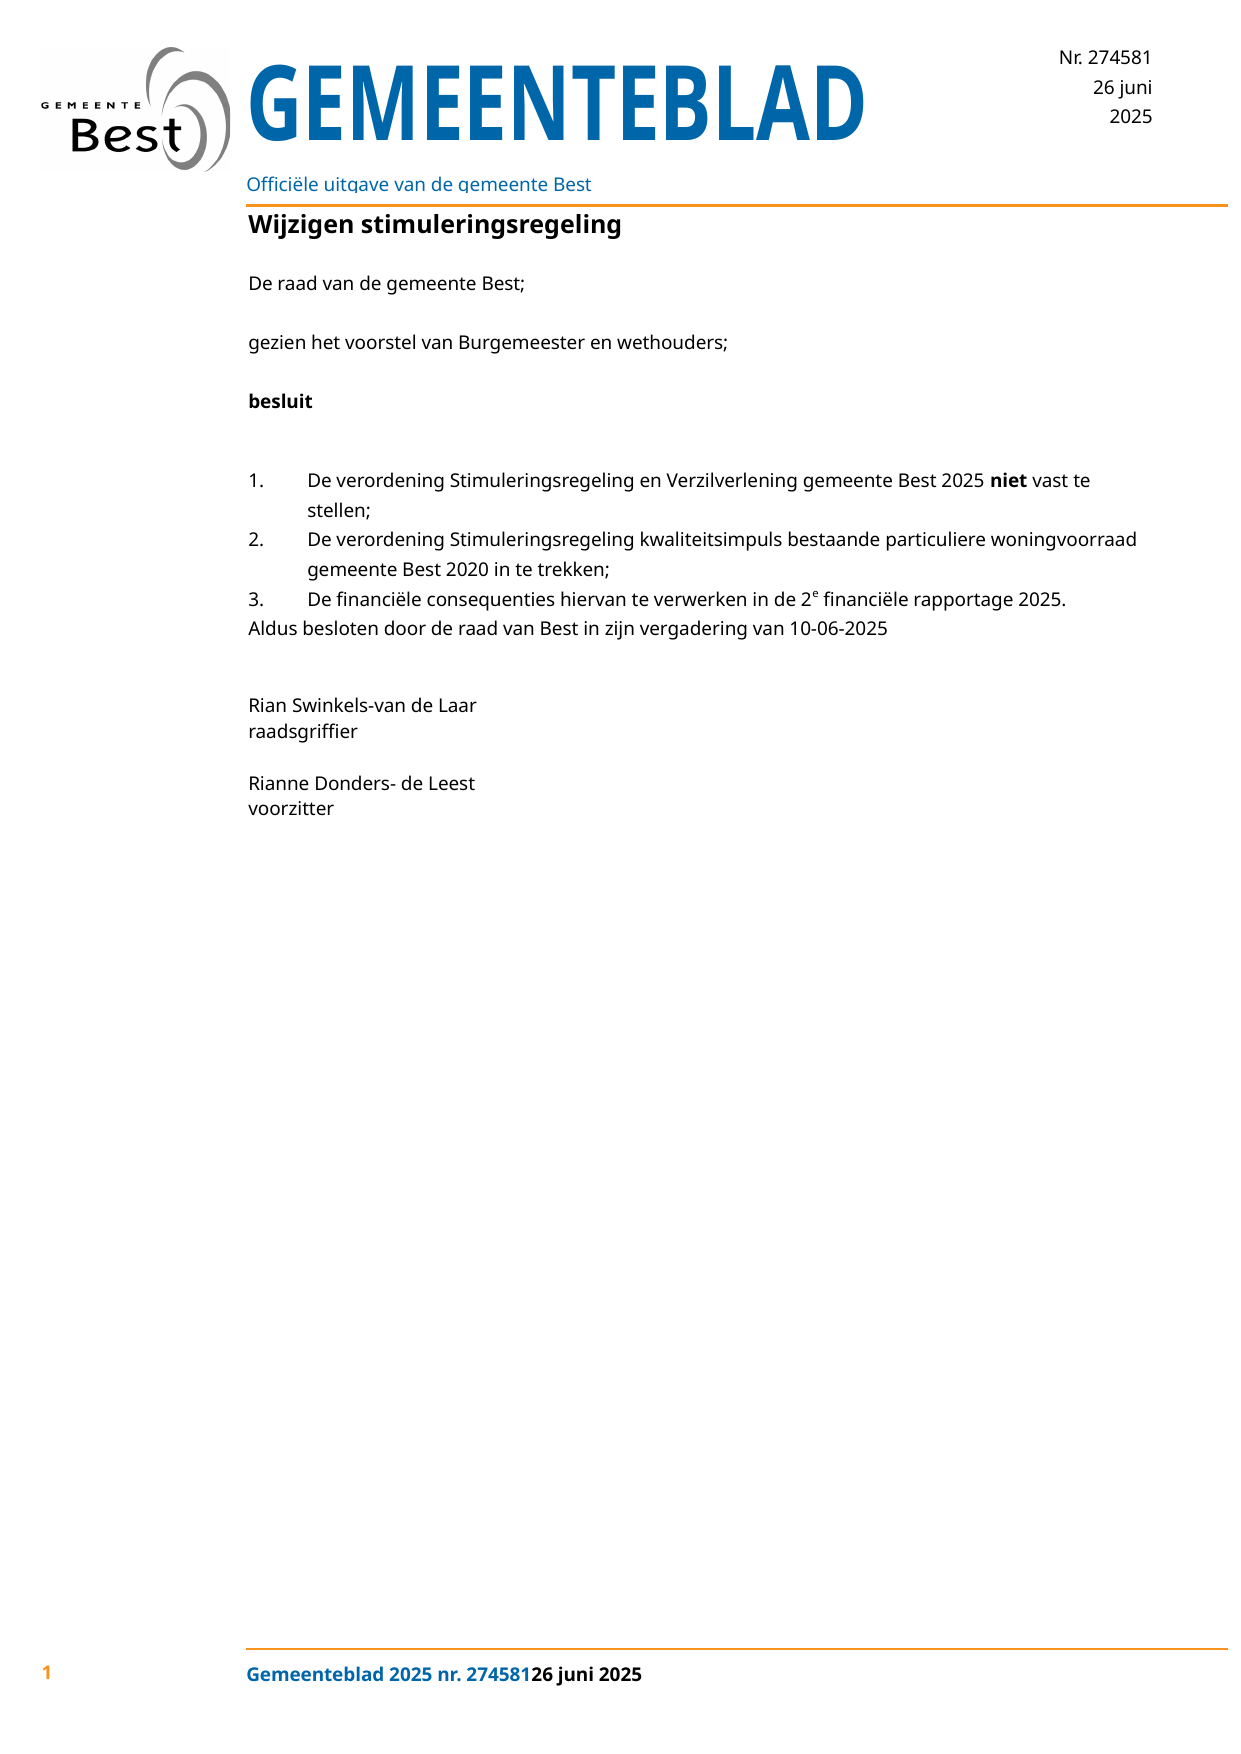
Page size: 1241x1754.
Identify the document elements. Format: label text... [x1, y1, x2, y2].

text Wijzigen stimuleringsregeling [248, 207, 1152, 241]
text raadsgriffier [248, 718, 1152, 744]
text Aldus besloten door de raad van Best in zijn vergadering van 10-06-2025 [248, 615, 1152, 641]
list De financiële consequenties hiervan te verwerken in de 2e financiële rapportage 2025. [248, 586, 1152, 612]
text Rian Swinkels-van de Laar [248, 693, 1152, 718]
text voorzitter [248, 796, 1152, 821]
text Rianne Donders- de Leest [248, 770, 1152, 796]
text gezien het voorstel van Burgemeester en wethouders; [248, 329, 1152, 355]
list De verordening Stimuleringsregeling kwaliteitsimpuls bestaande particuliere woningvoorraad gemeente Best 2020 in te trekken; [248, 527, 1152, 582]
list De verordening Stimuleringsregeling en Verzilverlening gemeente Best 2025 niet vast te stellen; [248, 467, 1152, 523]
text De raad van de gemeente Best; [248, 270, 1152, 296]
picture [41, 47, 231, 172]
text besluit [248, 389, 1152, 414]
